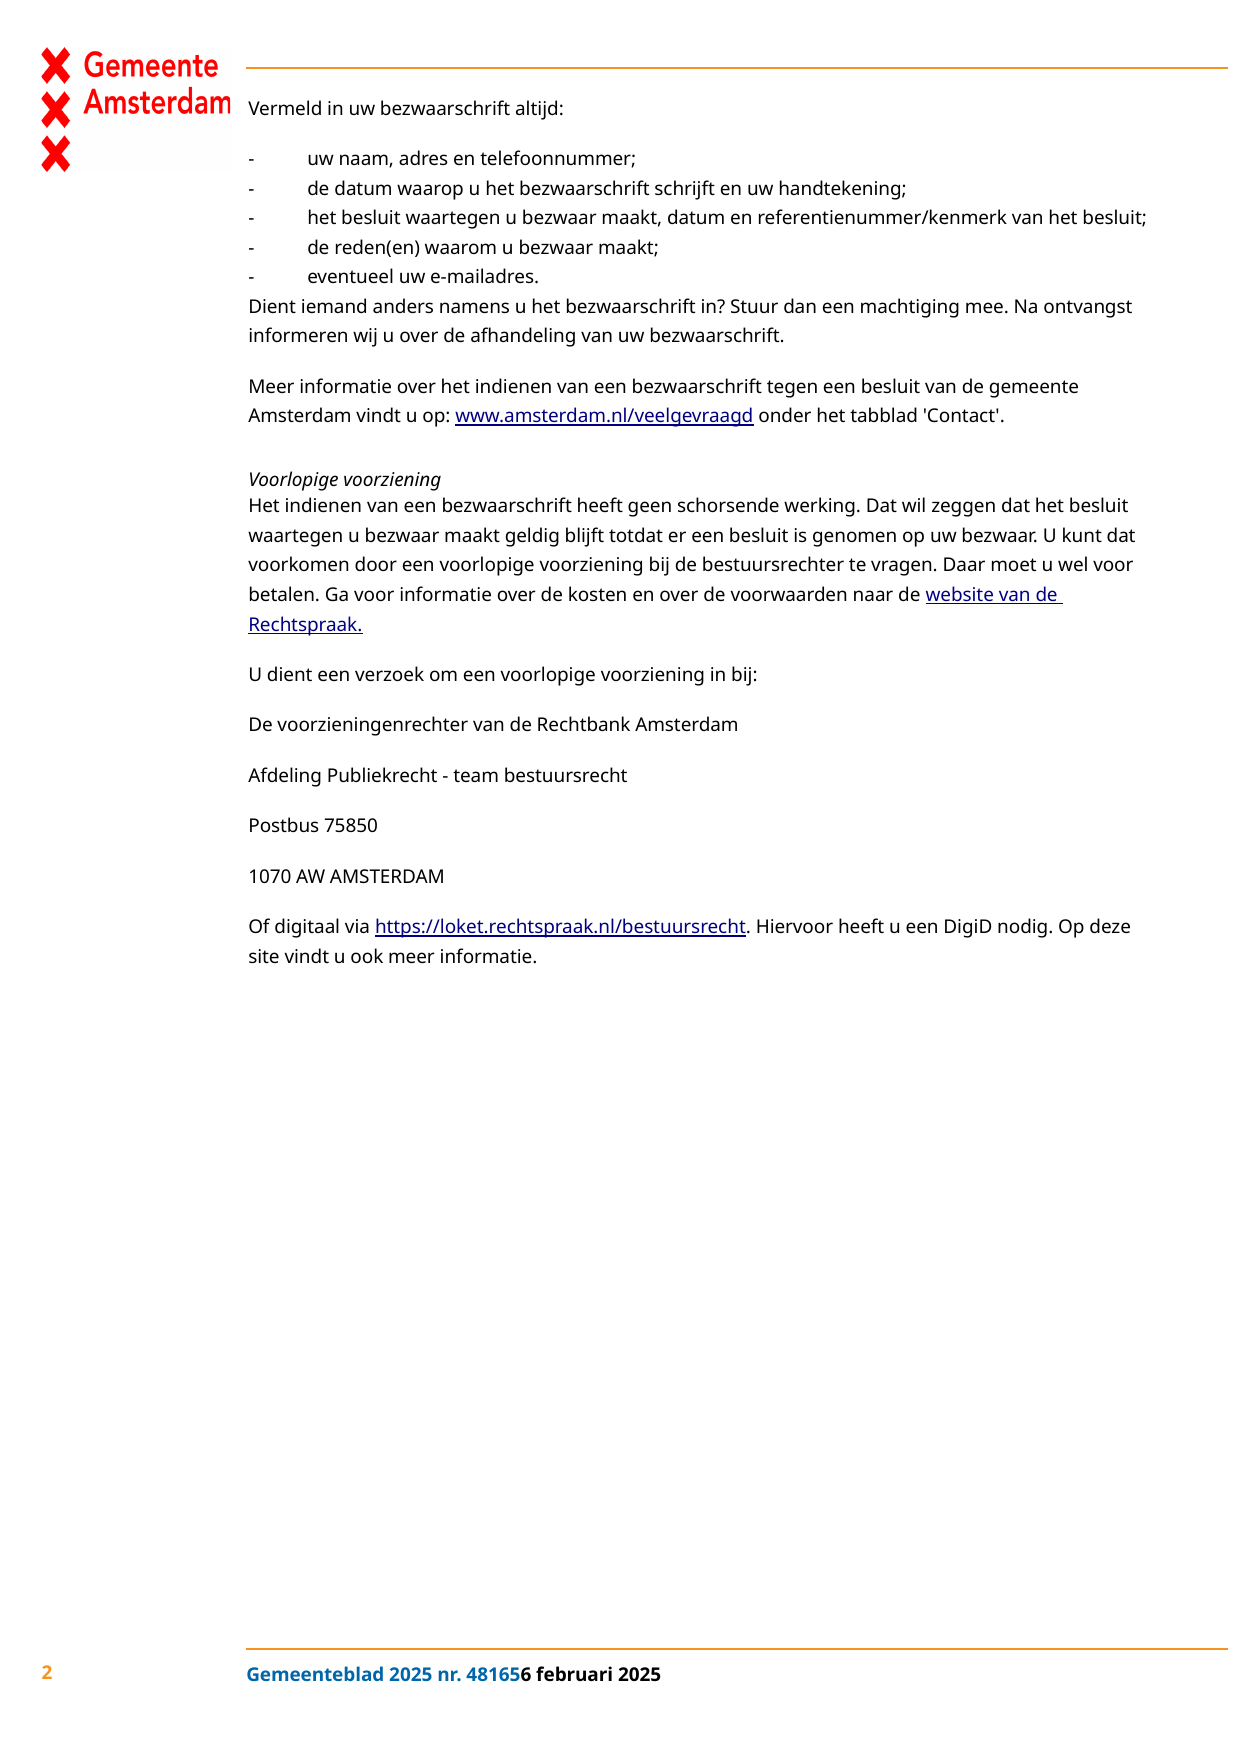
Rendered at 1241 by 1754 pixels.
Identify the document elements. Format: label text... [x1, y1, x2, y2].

text Postbus 75850 [248, 812, 1152, 838]
text Vermeld in uw bezwaarschrift altijd: [248, 95, 1152, 121]
text Of digitaal via https://loket.rechtspraak.nl/bestuursrecht. Hiervoor heeft u een DigiD nodig. Op deze site vindt u ook meer informatie. [248, 913, 1152, 968]
picture [41, 47, 231, 172]
list het besluit waartegen u bezwaar maakt, datum en referentienummer/kenmerk van het besluit; [248, 204, 1152, 230]
text Afdeling Publiekrecht - team bestuursrecht [248, 762, 1152, 788]
text Voorlopige voorziening [248, 467, 1152, 492]
text U dient een verzoek om een voorlopige voorziening in bij: [248, 661, 1152, 687]
list eventueel uw e-mailadres. [248, 263, 1152, 289]
list de reden(en) waarom u bezwaar maakt; [248, 234, 1152, 260]
text Dient iemand anders namens u het bezwaarschrift in? Stuur dan een machtiging mee. Na ontvangst informeren wij u over de afhandeling van uw bezwaarschrift. [248, 293, 1152, 348]
text Meer informatie over het indienen van een bezwaarschrift tegen een besluit van de gemeente Amsterdam vindt u op: www.amsterdam.nl/veelgevraagd onder het tabblad 'Contact'. [248, 373, 1152, 428]
list de datum waarop u het bezwaarschrift schrijft en uw handtekening; [248, 175, 1152, 201]
text De voorzieningenrechter van de Rechtbank Amsterdam [248, 712, 1152, 737]
text 1070 AW AMSTERDAM [248, 863, 1152, 888]
text Het indienen van een bezwaarschrift heeft geen schorsende werking. Dat wil zeggen dat het besluit waartegen u bezwaar maakt geldig blijft totdat er een besluit is genomen op uw bezwaar. U kunt dat voorkomen door een voorlopige voorziening bij de bestuursrechter te vragen. Daar moet u wel voor betalen. Ga voor informatie over de kosten en over de voorwaarden naar de website van de Rechtspraak. [248, 492, 1152, 636]
list uw naam, adres en telefoonnummer; [248, 145, 1152, 171]
